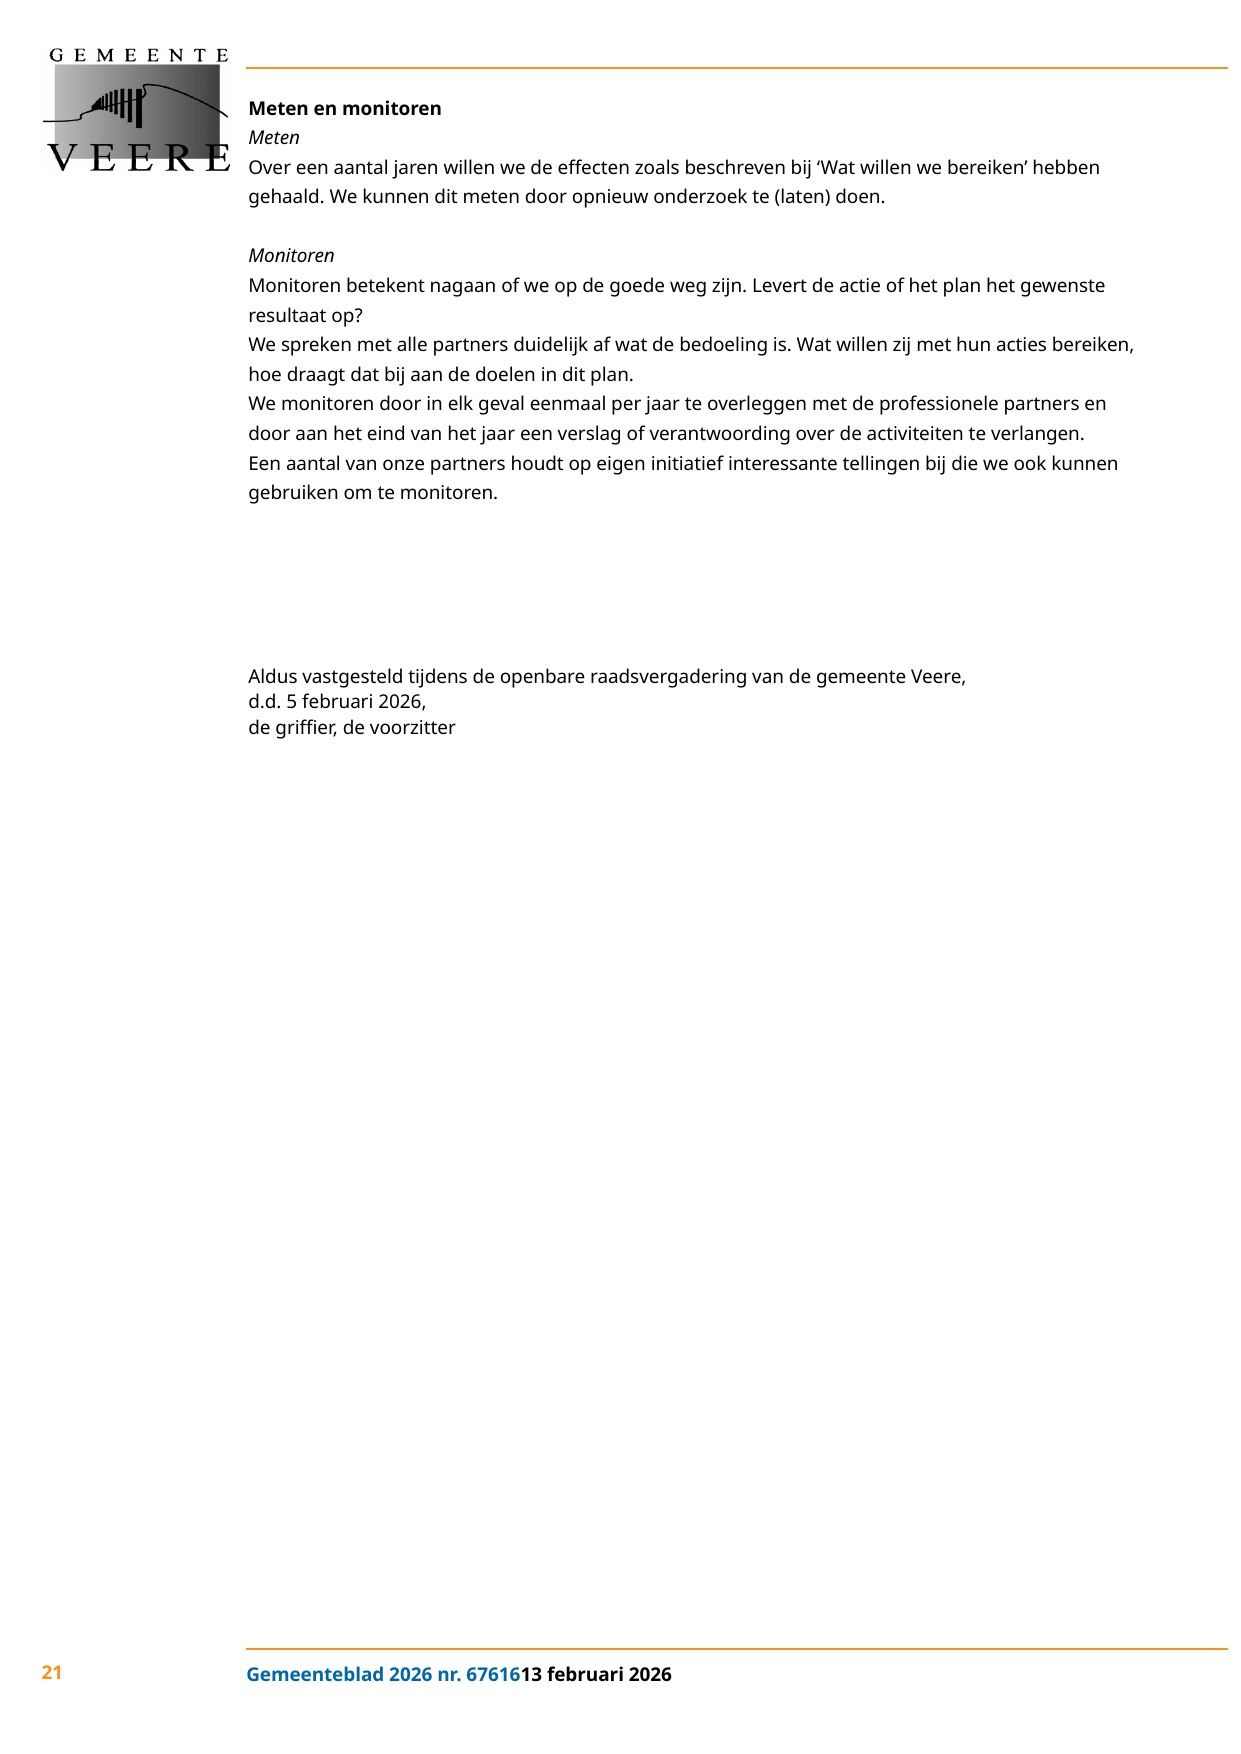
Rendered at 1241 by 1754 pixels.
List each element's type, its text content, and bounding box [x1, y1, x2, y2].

text Meten [248, 124, 1152, 150]
text de griffier, de voorzitter [248, 714, 1152, 740]
text We spreken met alle partners duidelijk af wat de bedoeling is. Wat willen zij met hun acties bereiken, hoe draagt dat bij aan de doelen in dit plan. [248, 331, 1152, 387]
text Meten en monitoren [248, 95, 1152, 121]
text We monitoren door in elk geval eenmaal per jaar te overleggen met de professionele partners en door aan het eind van het jaar een verslag of verantwoording over de activiteiten te verlangen. [248, 391, 1152, 446]
text Een aantal van onze partners houdt op eigen initiatief interessante tellingen bij die we ook kunnen gebruiken om te monitoren. [248, 450, 1152, 505]
text Over een aantal jaren willen we de effecten zoals beschreven bij ‘Wat willen we bereiken’ hebben gehaald. We kunnen dit meten door opnieuw onderzoek te (laten) doen. [248, 154, 1152, 209]
text Monitoren betekent nagaan of we op de goede weg zijn. Levert de actie of het plan het gewenste resultaat op? [248, 272, 1152, 328]
picture [41, 47, 231, 172]
text Aldus vastgesteld tijdens de openbare raadsvergadering van de gemeente Veere, [248, 663, 1152, 689]
text Monitoren [248, 243, 1152, 268]
text d.d. 5 februari 2026, [248, 689, 1152, 714]
